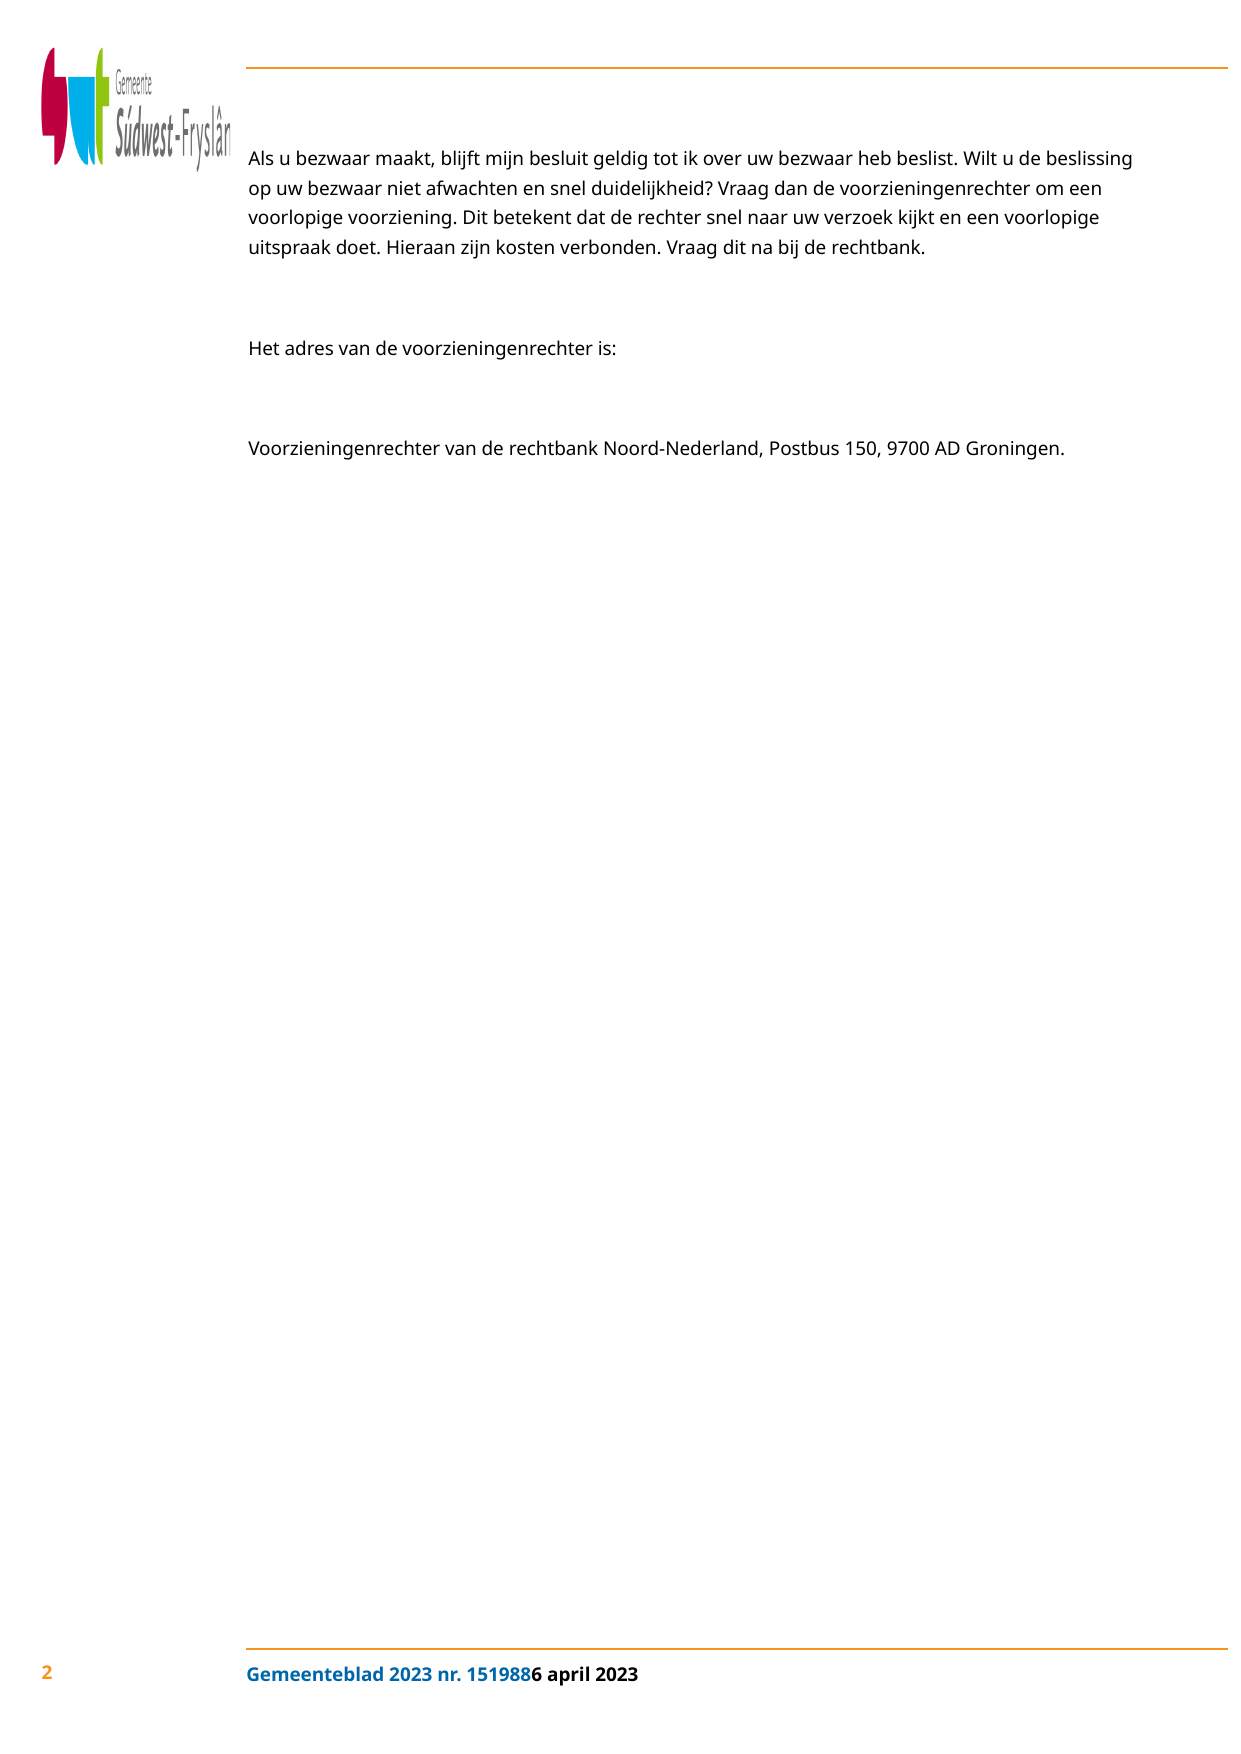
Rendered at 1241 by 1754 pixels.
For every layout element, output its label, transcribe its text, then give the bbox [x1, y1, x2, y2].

picture [41, 47, 231, 172]
text Het adres van de voorzieningenrechter is: [248, 335, 1152, 361]
text Voorzieningenrechter van de rechtbank Noord-Nederland, Postbus 150, 9700 AD Groningen. [248, 436, 1152, 461]
text Als u bezwaar maakt, blijft mijn besluit geldig tot ik over uw bezwaar heb beslist. Wilt u de beslissing op uw bezwaar niet afwachten en snel duidelijkheid? Vraag dan de voorzieningenrechter om een voorlopige voorziening. Dit betekent dat de rechter snel naar uw verzoek kijkt en een voorlopige uitspraak doet. Hieraan zijn kosten verbonden. Vraag dit na bij de rechtbank. [248, 145, 1152, 260]
